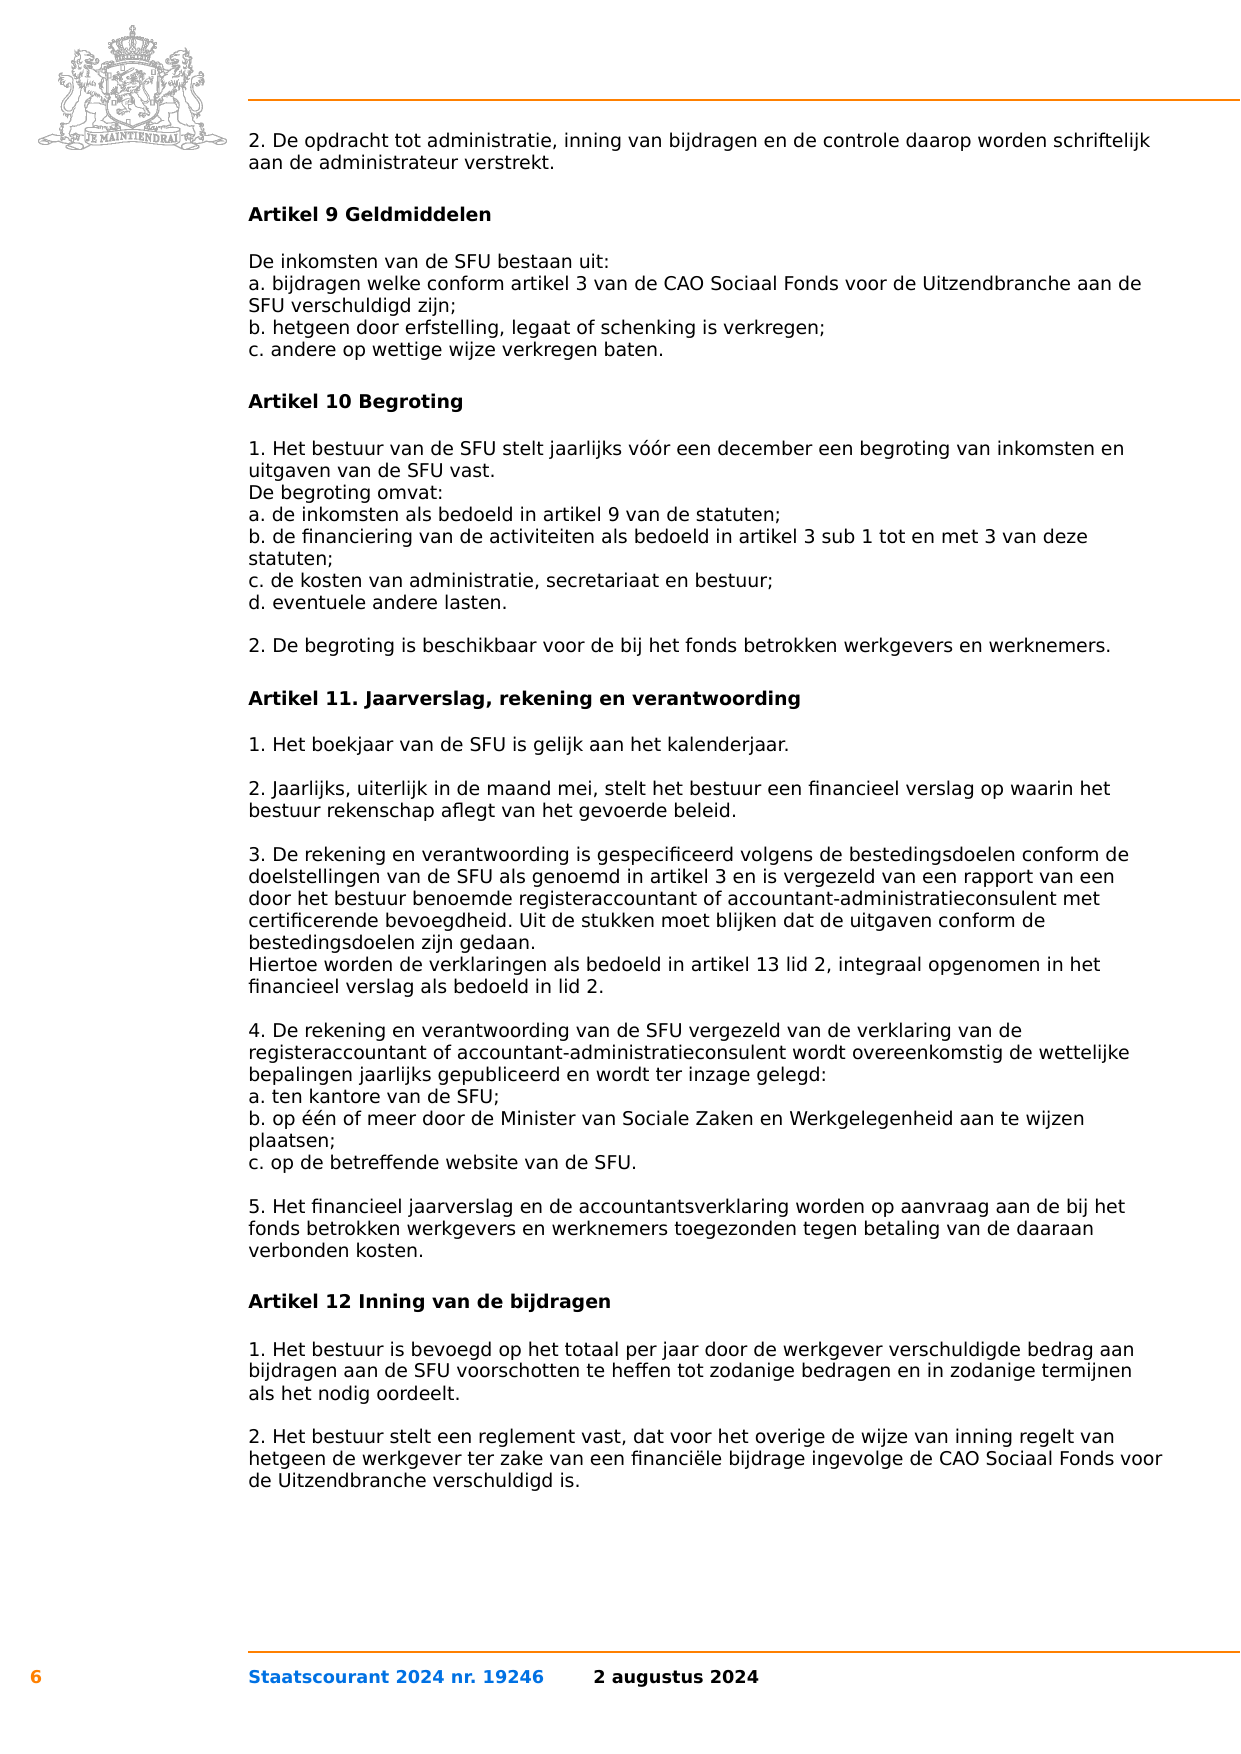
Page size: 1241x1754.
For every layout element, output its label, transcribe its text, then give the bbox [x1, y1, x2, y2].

text 4. De rekening en verantwoording van de SFU vergezeld van de verklaring van de registeraccountant of accountant-administratieconsulent wordt overeenkomstig de wettelijke bepalingen jaarlijks gepubliceerd en wordt ter inzage gelegd: [248, 1020, 1163, 1086]
text c. andere op wettige wijze verkregen baten. [248, 339, 1163, 361]
text 2. De opdracht tot administratie, inning van bijdragen en de controle daarop worden schriftelijk aan de administrateur verstrekt. [248, 130, 1163, 174]
subtitle Artikel 11. Jaarverslag, rekening en verantwoording [248, 687, 1163, 709]
text 2. De begroting is beschikbaar voor de bij het fonds betrokken werkgevers en werknemers. [248, 635, 1163, 657]
text De inkomsten van de SFU bestaan uit: [248, 251, 1163, 273]
text 3. De rekening en verantwoording is gespecificeerd volgens de bestedingsdoelen conform de doelstellingen van de SFU als genoemd in artikel 3 en is vergezeld van een rapport van een door het bestuur benoemde registeraccountant of accountant-administratieconsulent met certificerende bevoegdheid. Uit de stukken moet blijken dat de uitgaven conform de bestedingsdoelen zijn gedaan. [248, 844, 1163, 954]
text c. de kosten van administratie, secretariaat en bestuur; [248, 569, 1163, 592]
text 2. Het bestuur stelt een reglement vast, dat voor het overige de wijze van inning regelt van hetgeen de werkgever ter zake van een financiële bijdrage ingevolge de CAO Sociaal Fonds voor de Uitzendbranche verschuldigd is. [248, 1426, 1163, 1492]
text 5. Het financieel jaarverslag en de accountantsverklaring worden op aanvraag aan de bij het fonds betrokken werkgevers en werknemers toegezonden tegen betaling van de daaraan verbonden kosten. [248, 1196, 1163, 1261]
text 1. Het boekjaar van de SFU is gelijk aan het kalenderjaar. [248, 734, 1163, 756]
subtitle Artikel 12 Inning van de bijdragen [248, 1291, 1163, 1313]
text a. de inkomsten als bedoeld in artikel 9 van de statuten; [248, 504, 1163, 526]
text c. op de betreffende website van de SFU. [248, 1152, 1163, 1174]
text 2. Jaarlijks, uiterlijk in de maand mei, stelt het bestuur een financieel verslag op waarin het bestuur rekenschap aflegt van het gevoerde beleid. [248, 778, 1163, 822]
text d. eventuele andere lasten. [248, 592, 1163, 613]
subtitle Artikel 10 Begroting [248, 391, 1163, 413]
text 1. Het bestuur is bevoegd op het totaal per jaar door de werkgever verschuldigde bedrag aan bijdragen aan de SFU voorschotten te heffen tot zodanige bedragen en in zodanige termijnen als het nodig oordeelt. [248, 1338, 1163, 1404]
picture [38, 25, 227, 150]
text b. op één of meer door de Minister van Sociale Zaken en Werkgelegenheid aan te wijzen plaatsen; [248, 1108, 1163, 1152]
text a. ten kantore van de SFU; [248, 1086, 1163, 1108]
subtitle Artikel 9 Geldmiddelen [248, 204, 1163, 226]
text a. bijdragen welke conform artikel 3 van de CAO Sociaal Fonds voor de Uitzendbranche aan de SFU verschuldigd zijn; [248, 273, 1163, 317]
text b. hetgeen door erfstelling, legaat of schenking is verkregen; [248, 317, 1163, 339]
text De begroting omvat: [248, 482, 1163, 504]
text 1. Het bestuur van de SFU stelt jaarlijks vóór een december een begroting van inkomsten en uitgaven van de SFU vast. [248, 438, 1163, 482]
text b. de financiering van de activiteiten als bedoeld in artikel 3 sub 1 tot en met 3 van deze statuten; [248, 526, 1163, 569]
text Hiertoe worden de verklaringen als bedoeld in artikel 13 lid 2, integraal opgenomen in het financieel verslag als bedoeld in lid 2. [248, 954, 1163, 998]
